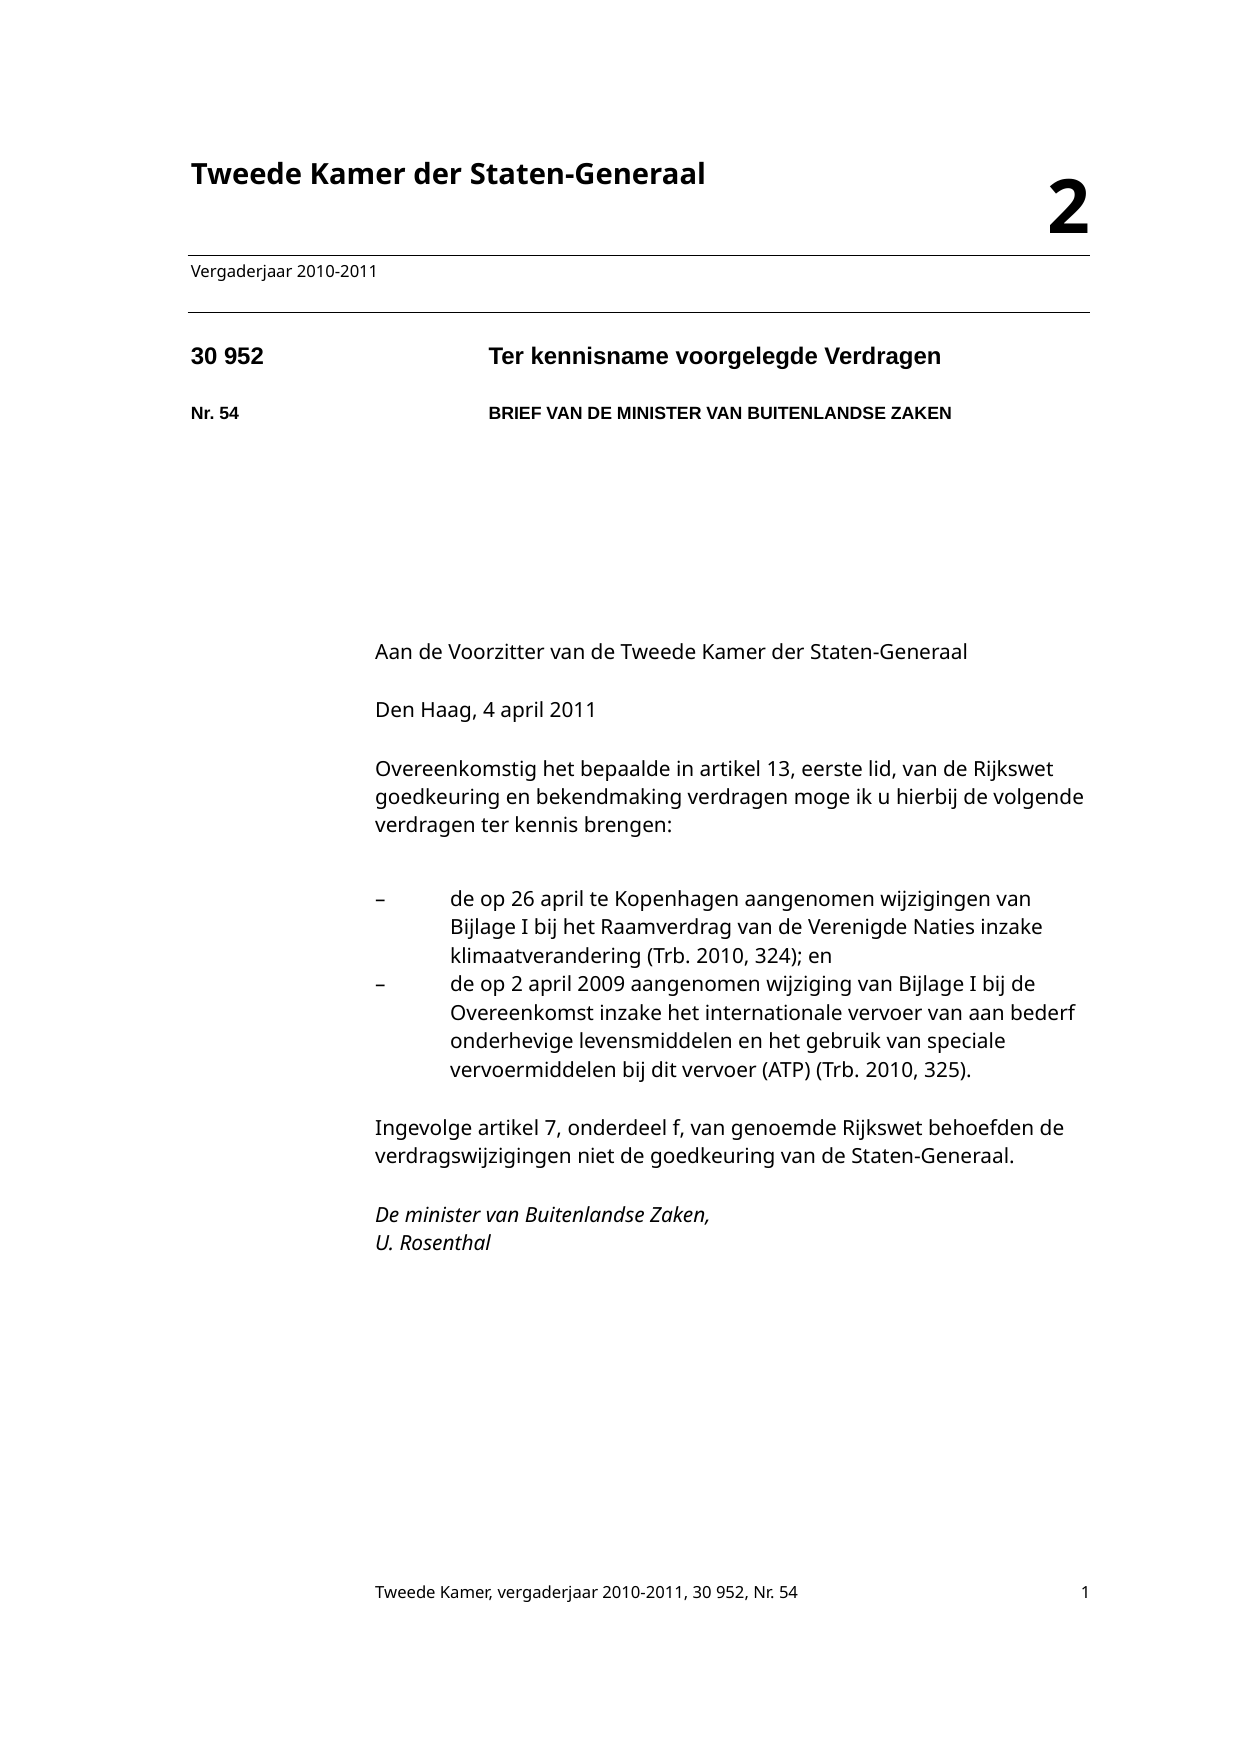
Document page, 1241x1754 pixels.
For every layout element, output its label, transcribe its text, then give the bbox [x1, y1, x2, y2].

text Ingevolge artikel 7, onderdeel f, van genoemde Rijkswet behoefden de verdragswijzigingen niet de goedkeuring van de Staten-Generaal. [375, 1113, 1090, 1170]
text Aan de Voorzitter van de Tweede Kamer der Staten-Generaal [375, 637, 1090, 665]
table_cell Nr. 54 [188, 399, 485, 518]
list de op 26 april te Kopenhagen aangenomen wijzigingen van Bijlage I bij het Raamverdrag van de Verenigde Naties inzake klimaatverandering (Trb. 2010, 324); en [375, 884, 1090, 969]
table_cell 30 952 [188, 339, 485, 399]
text Overeenkomstig het bepaalde in artikel 13, eerste lid, van de Rijkswet goedkeuring en bekendmaking verdragen moge ik u hierbij de volgende verdragen ter kennis brengen: [375, 754, 1090, 839]
table_cell Vergaderjaar 2010-2011 [188, 256, 485, 312]
list de op 2 april 2009 aangenomen wijziging van Bijlage I bij de Overeenkomst inzake het internationale vervoer van aan bederf onderhevige levensmiddelen en het gebruik van speciale vervoermiddelen bij dit vervoer (ATP) (Trb. 2010, 325). [375, 969, 1090, 1083]
table_cell Ter kennisname voorgelegde Verdragen [485, 339, 1090, 399]
text U. Rosenthal [375, 1228, 1090, 1257]
table_header Tweede Kamer der Staten-Generaal [188, 150, 909, 255]
table_header 2 [910, 150, 1090, 255]
text De minister van Buitenlandse Zaken, [375, 1200, 1090, 1228]
table_cell [485, 256, 1090, 312]
table_cell [485, 313, 1090, 339]
table_cell BRIEF VAN DE MINISTER VAN BUITENLANDSE ZAKEN [485, 399, 1090, 518]
table_cell [188, 313, 485, 339]
text Den Haag, 4 april 2011 [375, 695, 1090, 724]
